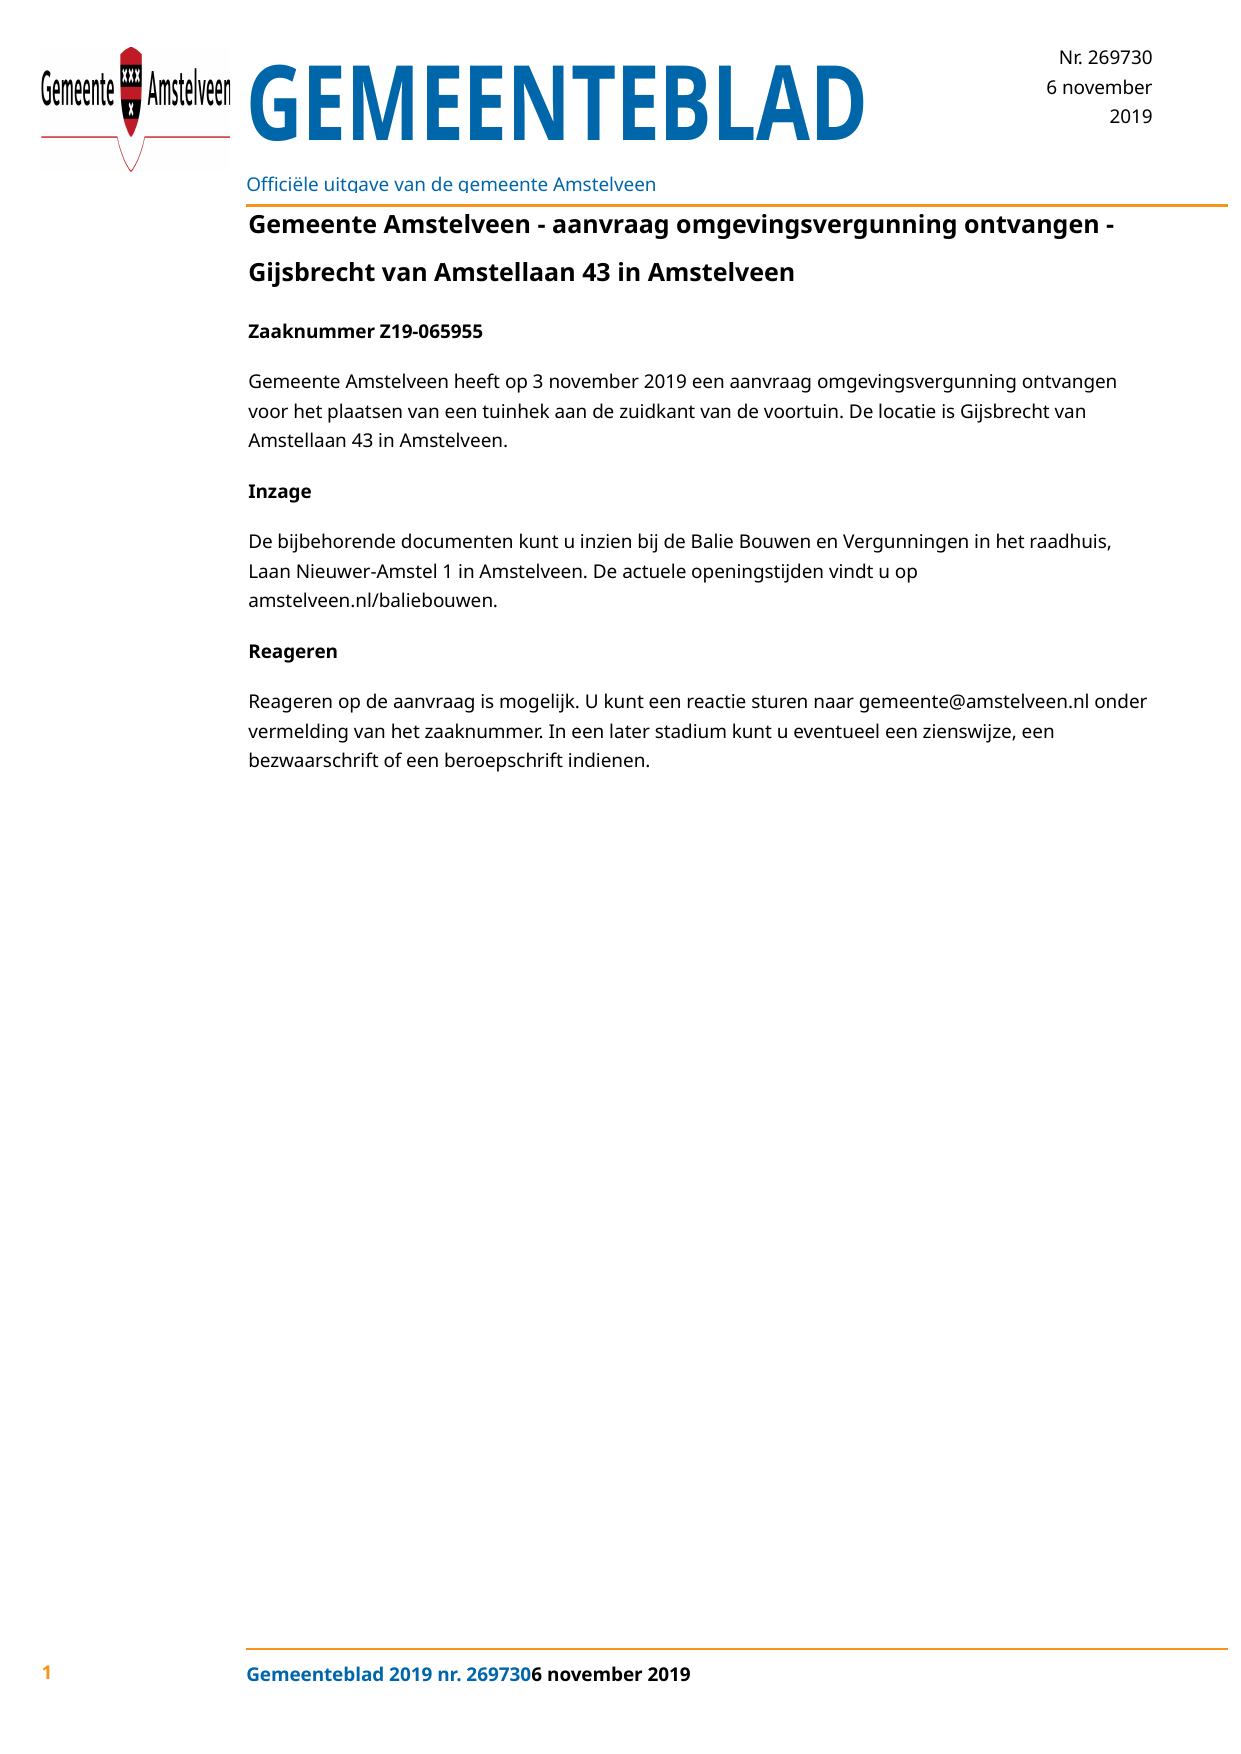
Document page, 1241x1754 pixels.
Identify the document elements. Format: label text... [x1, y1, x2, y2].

text Zaaknummer Z19-065955 [248, 318, 1152, 344]
text Gemeente Amstelveen heeft op 3 november 2019 een aanvraag omgevingsvergunning ontvangen voor het plaatsen van een tuinhek aan de zuidkant van de voortuin. De locatie is Gijsbrecht van Amstellaan 43 in Amstelveen. [248, 368, 1152, 453]
text Reageren op de aanvraag is mogelijk. U kunt een reactie sturen naar gemeente@amstelveen.nl onder vermelding van het zaaknummer. In een later stadium kunt u eventueel een zienswijze, een bezwaarschrift of een beroepschrift indienen. [248, 688, 1152, 773]
text Gemeente Amstelveen - aanvraag omgevingsvergunning ontvangen - Gijsbrecht van Amstellaan 43 in Amstelveen [248, 207, 1152, 288]
text Reageren [248, 638, 1152, 664]
picture [41, 47, 231, 172]
text De bijbehorende documenten kunt u inzien bij de Balie Bouwen en Vergunningen in het raadhuis, Laan Nieuwer-Amstel 1 in Amstelveen. De actuele openingstijden vindt u op amstelveen.nl/baliebouwen. [248, 528, 1152, 613]
text Inzage [248, 478, 1152, 504]
